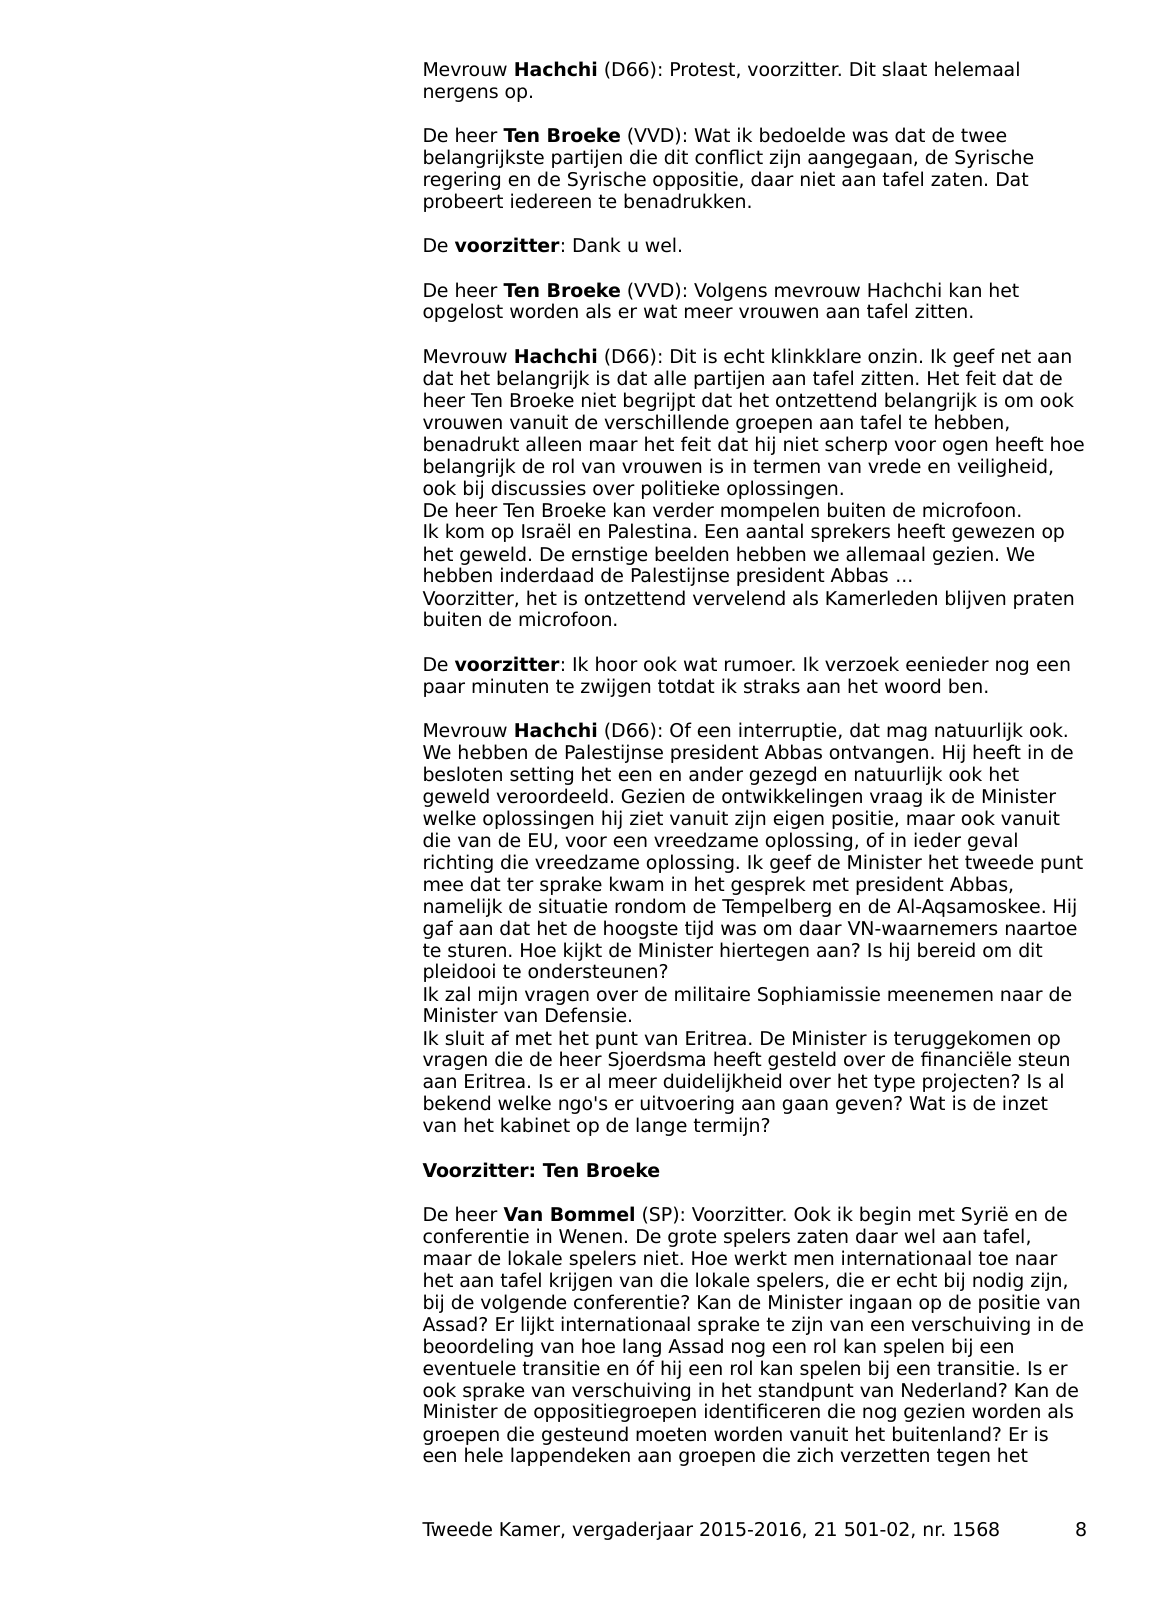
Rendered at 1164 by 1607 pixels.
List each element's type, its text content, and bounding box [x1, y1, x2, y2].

text Ik zal mijn vragen over de militaire Sophiamissie meenemen naar de Minister van Defensie. [422, 983, 1087, 1027]
text Ik kom op Israël en Palestina. Een aantal sprekers heeft gewezen op het geweld. De ernstige beelden hebben we allemaal gezien. We hebben inderdaad de Palestijnse president Abbas ... [422, 521, 1087, 587]
text De voorzitter: Dank u wel. [422, 235, 1087, 257]
text We hebben de Palestijnse president Abbas ontvangen. Hij heeft in de besloten setting het een en ander gezegd en natuurlijk ook het geweld veroordeeld. Gezien de ontwikkelingen vraag ik de Minister welke oplossingen hij ziet vanuit zijn eigen positie, maar ook vanuit die van de EU, voor een vreedzame oplossing, of in ieder geval richting die vreedzame oplossing. Ik geef de Minister het tweede punt mee dat ter sprake kwam in het gesprek met president Abbas, namelijk de situatie rondom de Tempelberg en de Al-Aqsamoskee. Hij gaf aan dat het de hoogste tijd was om daar VN-waarnemers naartoe te sturen. Hoe kijkt de Minister hiertegen aan? Is hij bereid om dit pleidooi te ondersteunen? [422, 742, 1087, 983]
text Mevrouw Hachchi (D66): Of een interruptie, dat mag natuurlijk ook. [422, 720, 1087, 742]
text De heer Ten Broeke (VVD): Wat ik bedoelde was dat de twee belangrijkste partijen die dit conflict zijn aangegaan, de Syrische regering en de Syrische oppositie, daar niet aan tafel zaten. Dat probeert iedereen te benadrukken. [422, 125, 1087, 213]
text Mevrouw Hachchi (D66): Dit is echt klinkklare onzin. Ik geef net aan dat het belangrijk is dat alle partijen aan tafel zitten. Het feit dat de heer Ten Broeke niet begrijpt dat het ontzettend belangrijk is om ook vrouwen vanuit de verschillende groepen aan tafel te hebben, benadrukt alleen maar het feit dat hij niet scherp voor ogen heeft hoe belangrijk de rol van vrouwen is in termen van vrede en veiligheid, ook bij discussies over politieke oplossingen. [422, 346, 1087, 499]
text Voorzitter, het is ontzettend vervelend als Kamerleden blijven praten buiten de microfoon. [422, 587, 1087, 631]
subtitle Voorzitter: Ten Broeke [422, 1159, 1087, 1181]
text Mevrouw Hachchi (D66): Protest, voorzitter. Dit slaat helemaal nergens op. [422, 59, 1087, 103]
text De heer Ten Broeke (VVD): Volgens mevrouw Hachchi kan het opgelost worden als er wat meer vrouwen aan tafel zitten. [422, 279, 1087, 323]
text De voorzitter: Ik hoor ook wat rumoer. Ik verzoek eenieder nog een paar minuten te zwijgen totdat ik straks aan het woord ben. [422, 653, 1087, 697]
text De heer Ten Broeke kan verder mompelen buiten de microfoon. [422, 499, 1087, 521]
text Ik sluit af met het punt van Eritrea. De Minister is teruggekomen op vragen die de heer Sjoerdsma heeft gesteld over de financiële steun aan Eritrea. Is er al meer duidelijkheid over het type projecten? Is al bekend welke ngo's er uitvoering aan gaan geven? Wat is de inzet van het kabinet op de lange termijn? [422, 1027, 1087, 1137]
text De heer Van Bommel (SP): Voorzitter. Ook ik begin met Syrië en de conferentie in Wenen. De grote spelers zaten daar wel aan tafel, maar de lokale spelers niet. Hoe werkt men internationaal toe naar het aan tafel krijgen van die lokale spelers, die er echt bij nodig zijn, bij de volgende conferentie? Kan de Minister ingaan op de positie van Assad? Er lijkt internationaal sprake te zijn van een verschuiving in de beoordeling van hoe lang Assad nog een rol kan spelen bij een eventuele transitie en óf hij een rol kan spelen bij een transitie. Is er ook sprake van verschuiving in het standpunt van Nederland? Kan de Minister de oppositiegroepen identificeren die nog gezien worden als groepen die gesteund moeten worden vanuit het buitenland? Er is een hele lappendeken aan groepen die zich verzetten tegen het [422, 1204, 1087, 1467]
